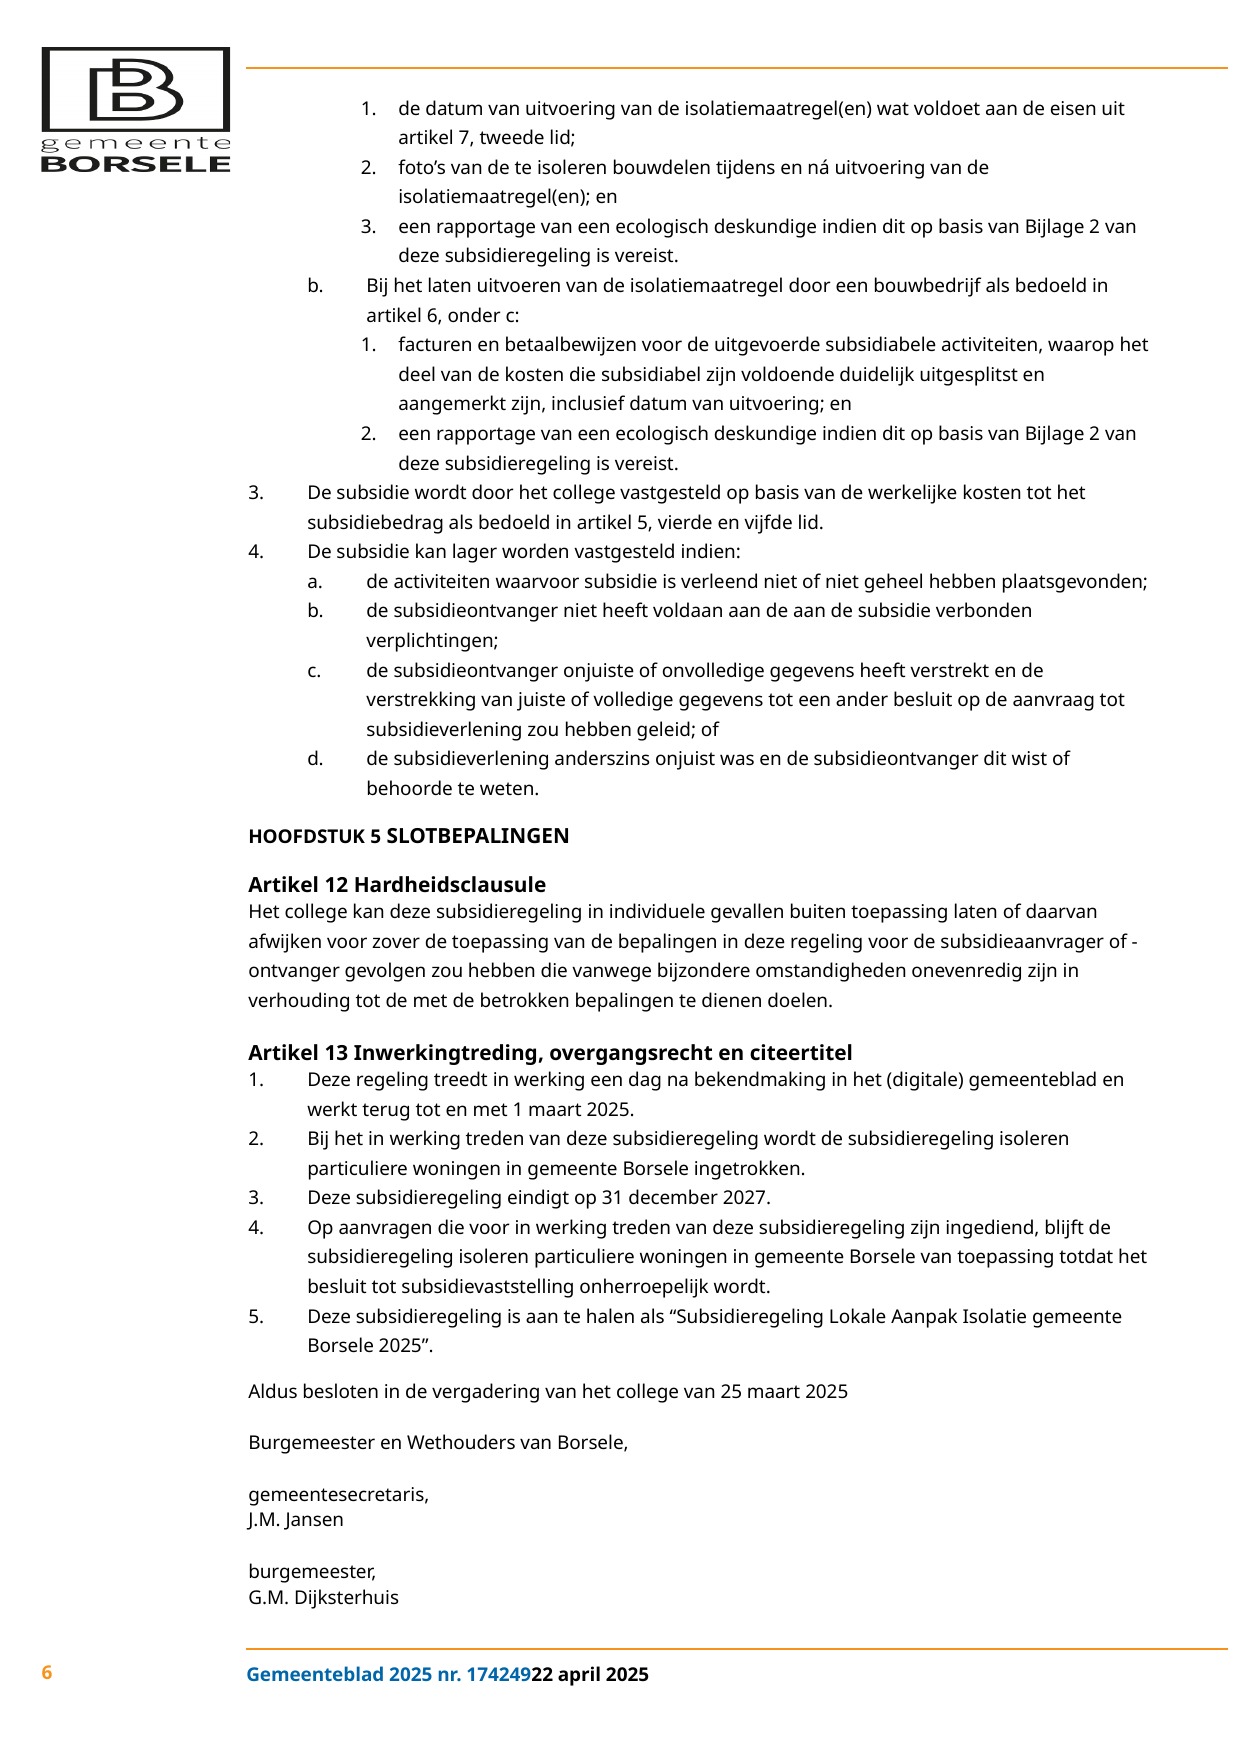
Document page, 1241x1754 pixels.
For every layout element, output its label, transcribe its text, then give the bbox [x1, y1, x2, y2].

list De subsidie kan lager worden vastgesteld indien: [248, 538, 1152, 564]
list Bij het in werking treden van deze subsidieregeling wordt de subsidieregeling isoleren particuliere woningen in gemeente Borsele ingetrokken. [248, 1125, 1152, 1181]
list de subsidieontvanger onjuiste of onvolledige gegevens heeft verstrekt en de verstrekking van juiste of volledige gegevens tot een ander besluit op de aanvraag tot subsidieverlening zou hebben geleid; of [307, 657, 1152, 742]
text G.M. Dijksterhuis [248, 1584, 1152, 1609]
text burgemeester, [248, 1558, 1152, 1584]
text Aldus besloten in de vergadering van het college van 25 maart 2025 [248, 1378, 1152, 1404]
list een rapportage van een ecologisch deskundige indien dit op basis van Bijlage 2 van deze subsidieregeling is vereist. [361, 213, 1152, 268]
list Deze subsidieregeling is aan te halen als “Subsidieregeling Lokale Aanpak Isolatie gemeente Borsele 2025”. [248, 1303, 1152, 1358]
list De subsidie wordt door het college vastgesteld op basis van de werkelijke kosten tot het subsidiebedrag als bedoeld in artikel 5, vierde en vijfde lid. [248, 479, 1152, 535]
text Artikel 13 Inwerkingtreding, overgangsrecht en citeertitel [248, 1038, 1152, 1066]
text HOOFDSTUK 5 SLOTBEPALINGEN [248, 821, 1152, 849]
list Op aanvragen die voor in werking treden van deze subsidieregeling zijn ingediend, blijft de subsidieregeling isoleren particuliere woningen in gemeente Borsele van toepassing totdat het besluit tot subsidievaststelling onherroepelijk wordt. [248, 1214, 1152, 1299]
list Bij het laten uitvoeren van de isolatiemaatregel door een bouwbedrijf als bedoeld in artikel 6, onder c: [307, 272, 1152, 328]
text gemeentesecretaris, [248, 1481, 1152, 1507]
list de activiteiten waarvoor subsidie is verleend niet of niet geheel hebben plaatsgevonden; [307, 568, 1152, 594]
picture [41, 47, 231, 172]
text Burgemeester en Wethouders van Borsele, [248, 1429, 1152, 1455]
list Deze subsidieregeling eindigt op 31 december 2027. [248, 1184, 1152, 1210]
list facturen en betaalbewijzen voor de uitgevoerde subsidiabele activiteiten, waarop het deel van de kosten die subsidiabel zijn voldoende duidelijk uitgesplitst en aangemerkt zijn, inclusief datum van uitvoering; en [361, 331, 1152, 416]
list Deze regeling treedt in werking een dag na bekendmaking in het (digitale) gemeenteblad en werkt terug tot en met 1 maart 2025. [248, 1066, 1152, 1121]
text J.M. Jansen [248, 1507, 1152, 1532]
list de subsidieverlening anderszins onjuist was en de subsidieontvanger dit wist of behoorde te weten. [307, 746, 1152, 801]
text Artikel 12 Hardheidsclausule [248, 870, 1152, 898]
list de subsidieontvanger niet heeft voldaan aan de aan de subsidie verbonden verplichtingen; [307, 598, 1152, 653]
list de datum van uitvoering van de isolatiemaatregel(en) wat voldoet aan de eisen uit artikel 7, tweede lid; [361, 95, 1152, 150]
list foto’s van de te isoleren bouwdelen tijdens en ná uitvoering van de isolatiemaatregel(en); en [361, 154, 1152, 209]
list een rapportage van een ecologisch deskundige indien dit op basis van Bijlage 2 van deze subsidieregeling is vereist. [361, 420, 1152, 476]
text Het college kan deze subsidieregeling in individuele gevallen buiten toepassing laten of daarvan afwijken voor zover de toepassing van de bepalingen in deze regeling voor de subsidieaanvrager of -ontvanger gevolgen zou hebben die vanwege bijzondere omstandigheden onevenredig zijn in verhouding tot de met de betrokken bepalingen te dienen doelen. [248, 898, 1152, 1013]
